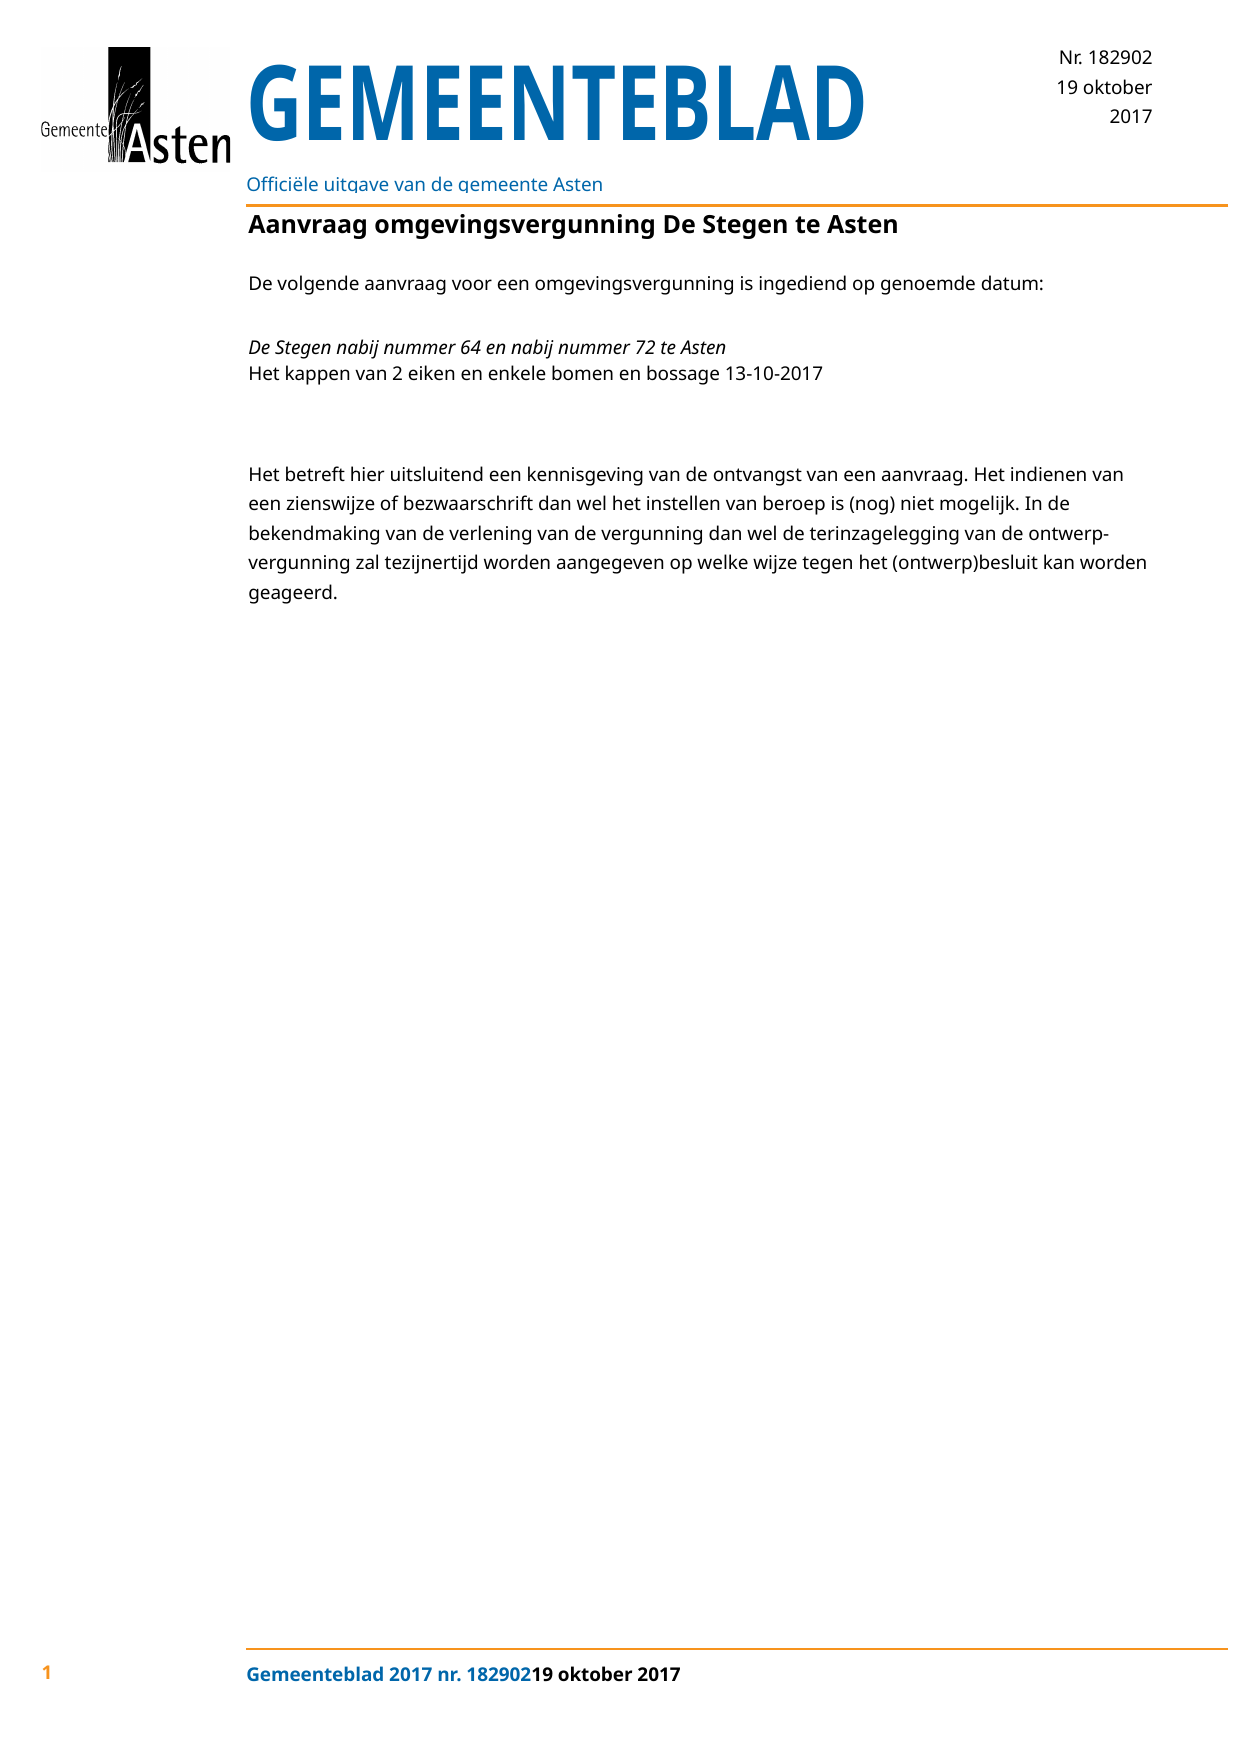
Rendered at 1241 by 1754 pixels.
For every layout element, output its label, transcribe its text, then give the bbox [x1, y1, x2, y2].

picture [41, 47, 231, 172]
text De volgende aanvraag voor een omgevingsvergunning is ingediend op genoemde datum: [248, 270, 1152, 296]
text Het kappen van 2 eiken en enkele bomen en bossage 13-10-2017 [248, 360, 1152, 386]
text Aanvraag omgevingsvergunning De Stegen te Asten [248, 207, 1152, 241]
text Het betreft hier uitsluitend een kennisgeving van de ontvangst van een aanvraag. Het indienen van een zienswijze of bezwaarschrift dan wel het instellen van beroep is (nog) niet mogelijk. In de bekendmaking van de verlening van de vergunning dan wel de terinzagelegging van de ontwerp-vergunning zal tezijnertijd worden aangegeven op welke wijze tegen het (ontwerp)besluit kan worden geageerd. [248, 461, 1152, 605]
text De Stegen nabij nummer 64 en nabij nummer 72 te Asten [248, 334, 1152, 360]
